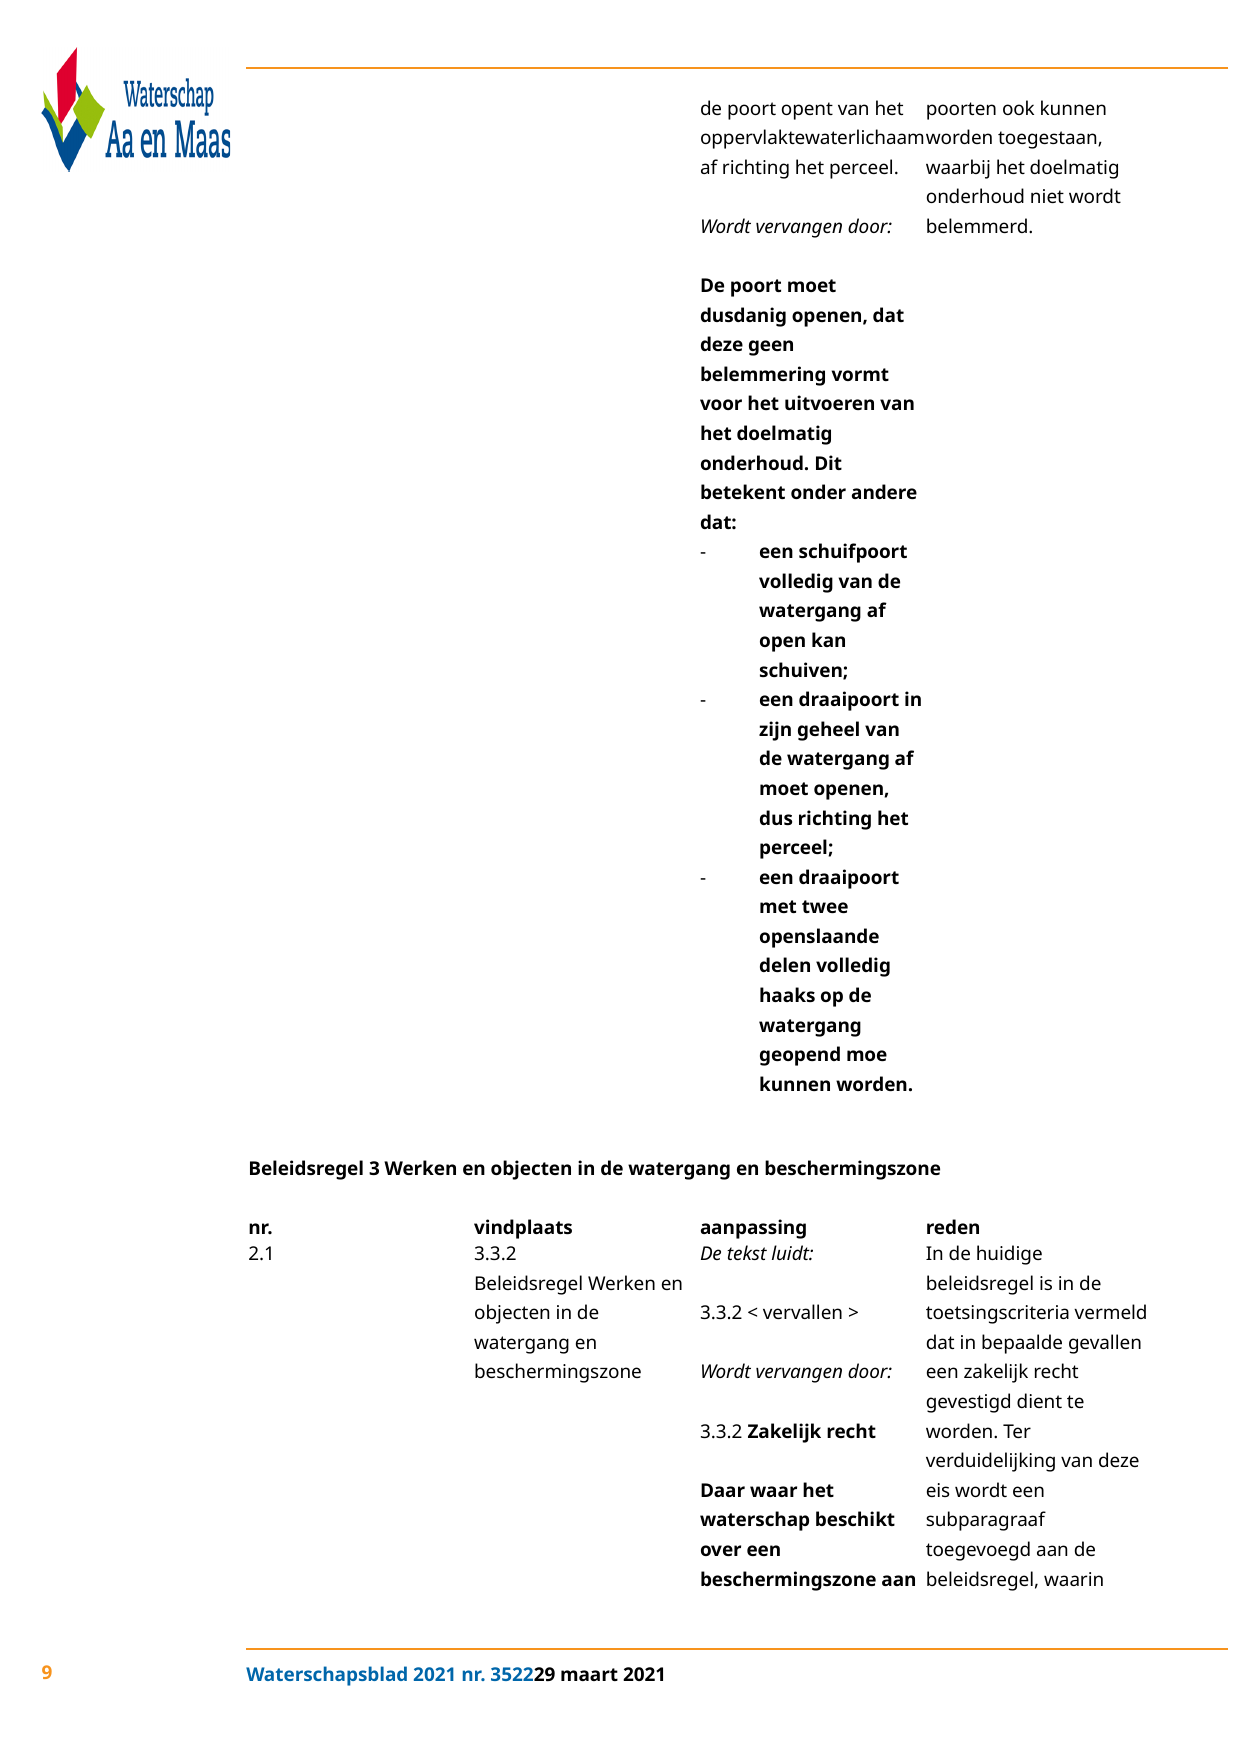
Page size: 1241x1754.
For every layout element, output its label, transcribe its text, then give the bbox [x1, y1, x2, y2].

table_header reden [926, 1215, 1152, 1240]
table_cell [700, 1097, 926, 1122]
table_cell 3.3.2 Beleidsregel Werken en objecten in de watergang en beschermingszone [474, 1240, 700, 1591]
table_header vindplaats [474, 1215, 700, 1240]
picture [41, 47, 231, 172]
table_cell 2.1 [248, 1240, 474, 1591]
table_cell [248, 95, 474, 1097]
table_cell [474, 95, 700, 1097]
table_cell De tekst luidt: 3.3.2 < vervallen > Wordt vervangen door: 3.3.2 Zakelijk recht Daar waar het waterschap beschikt over een beschermingszone aan [700, 1240, 926, 1591]
table_cell poorten ook kunnen worden toegestaan, waarbij het doelmatig onderhoud niet wordt belemmerd. [926, 95, 1152, 1097]
table_cell de poort opent van het oppervlaktewaterlichaam af richting het perceel. Wordt vervangen door: De poort moet dusdanig openen, dat deze geen belemmering vormt voor het uitvoeren van het doelmatig onderhoud. Dit betekent onder andere dat: een schuifpoort volledig van de watergang af open kan schuiven; een draaipoort in zijn geheel van de watergang af moet openen, dus richting het perceel; een draaipoort met twee openslaande delen volledig haaks op de watergang geopend moe kunnen worden. [700, 95, 926, 1097]
table_cell [474, 1097, 700, 1122]
table_cell In de huidige beleidsregel is in de toetsingscriteria vermeld dat in bepaalde gevallen een zakelijk recht gevestigd dient te worden. Ter verduidelijking van deze eis wordt een subparagraaf toegevoegd aan de beleidsregel, waarin [926, 1240, 1152, 1591]
table_header nr. [248, 1215, 474, 1240]
text Beleidsregel 3 Werken en objecten in de watergang en beschermingszone [248, 1155, 1152, 1181]
table_cell [926, 1097, 1152, 1122]
table_cell [248, 1097, 474, 1122]
table_header aanpassing [700, 1215, 926, 1240]
